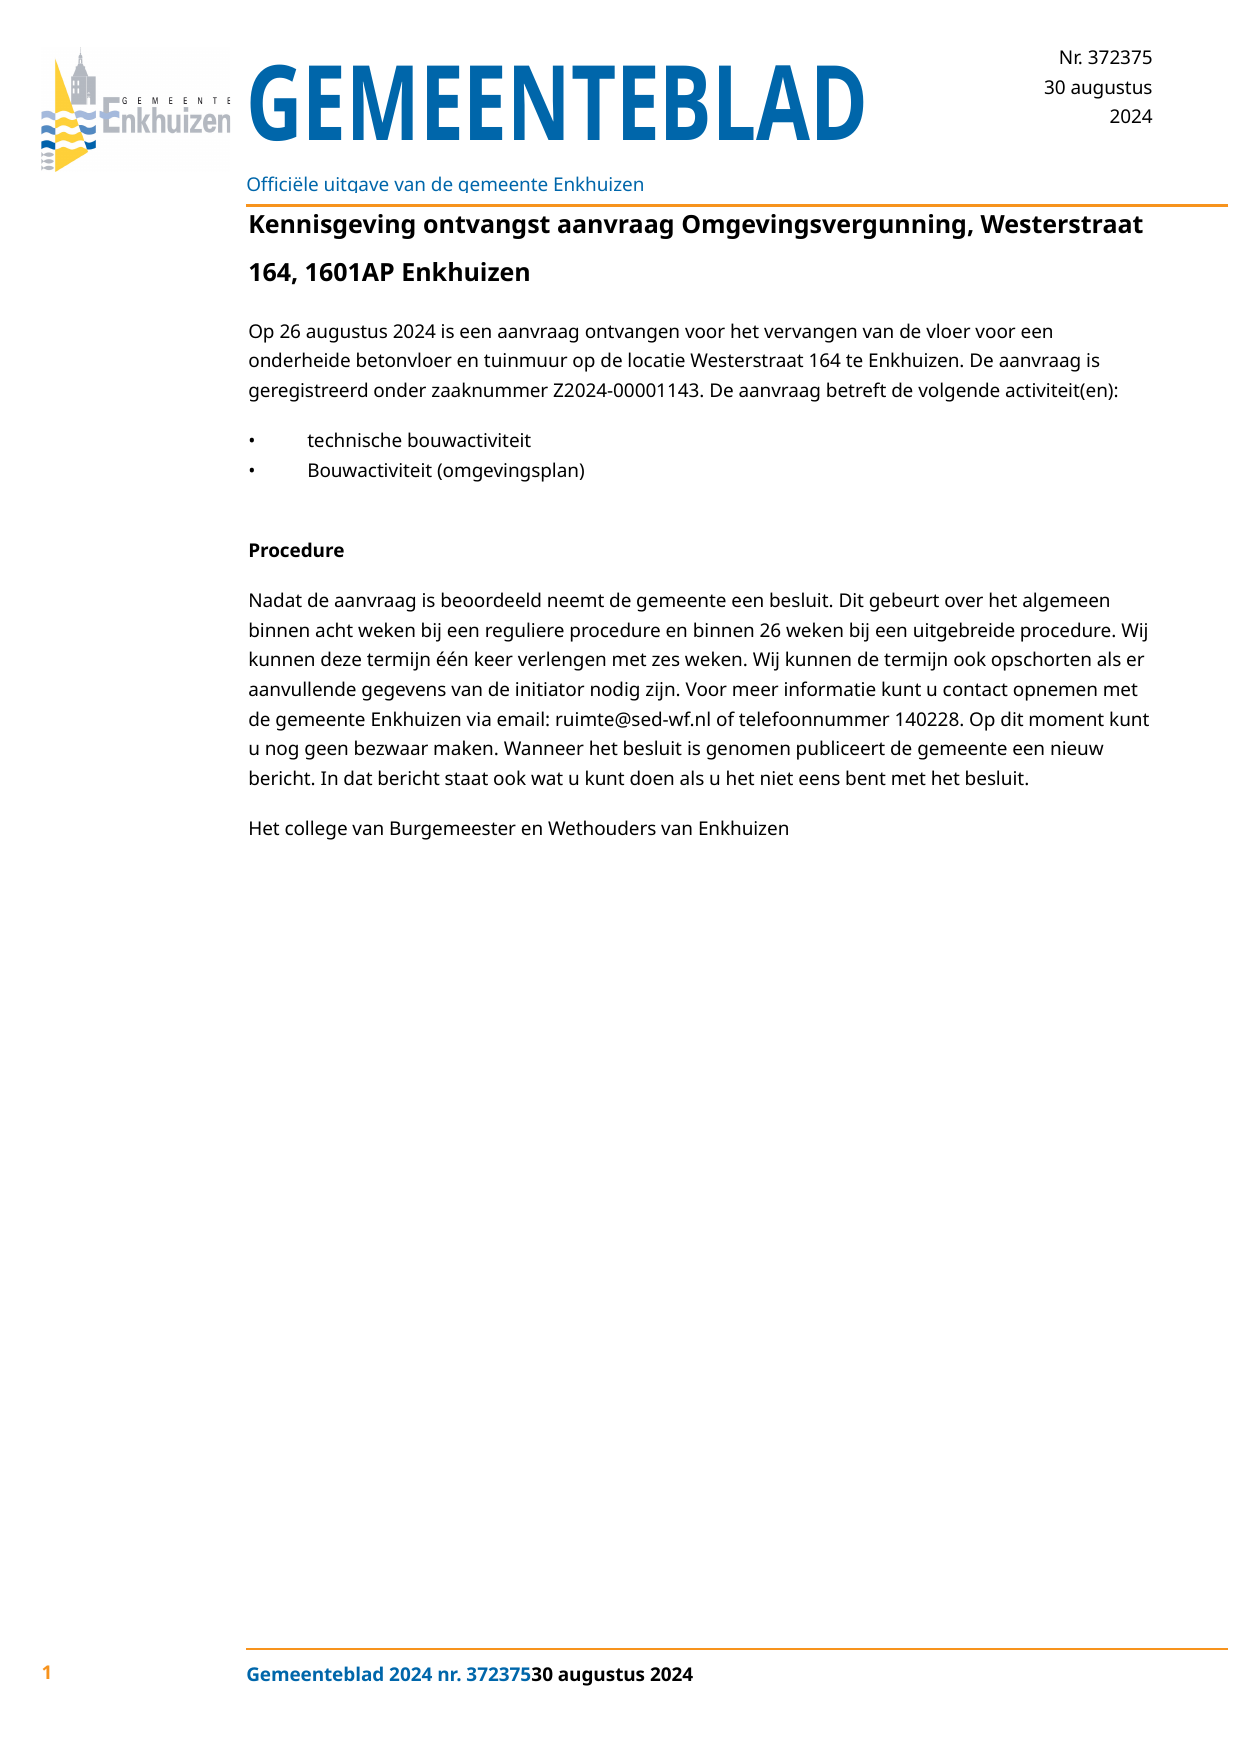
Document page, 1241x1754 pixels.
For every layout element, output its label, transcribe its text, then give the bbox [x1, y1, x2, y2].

text Nadat de aanvraag is beoordeeld neemt de gemeente een besluit. Dit gebeurt over het algemeen binnen acht weken bij een reguliere procedure en binnen 26 weken bij een uitgebreide procedure. Wij kunnen deze termijn één keer verlengen met zes weken. Wij kunnen de termijn ook opschorten als er aanvullende gegevens van de initiator nodig zijn. Voor meer informatie kunt u contact opnemen met de gemeente Enkhuizen via email: ruimte@sed-wf.nl of telefoonnummer 140228. Op dit moment kunt u nog geen bezwaar maken. Wanneer het besluit is genomen publiceert de gemeente een nieuw bericht. In dat bericht staat ook wat u kunt doen als u het niet eens bent met het besluit. [248, 587, 1152, 791]
text Kennisgeving ontvangst aanvraag Omgevingsvergunning, Westerstraat 164, 1601AP Enkhuizen [248, 207, 1152, 288]
text Op 26 augustus 2024 is een aanvraag ontvangen voor het vervangen van de vloer voor een onderheide betonvloer en tuinmuur op de locatie Westerstraat 164 te Enkhuizen. De aanvraag is geregistreerd onder zaaknummer Z2024-00001143. De aanvraag betreft de volgende activiteit(en): [248, 318, 1152, 403]
text Het college van Burgemeester en Wethouders van Enkhuizen [248, 815, 1152, 841]
list Bouwactiviteit (omgevingsplan) [248, 457, 1152, 483]
text Procedure [248, 537, 1152, 563]
picture [41, 47, 231, 172]
list technische bouwactiviteit [248, 427, 1152, 453]
